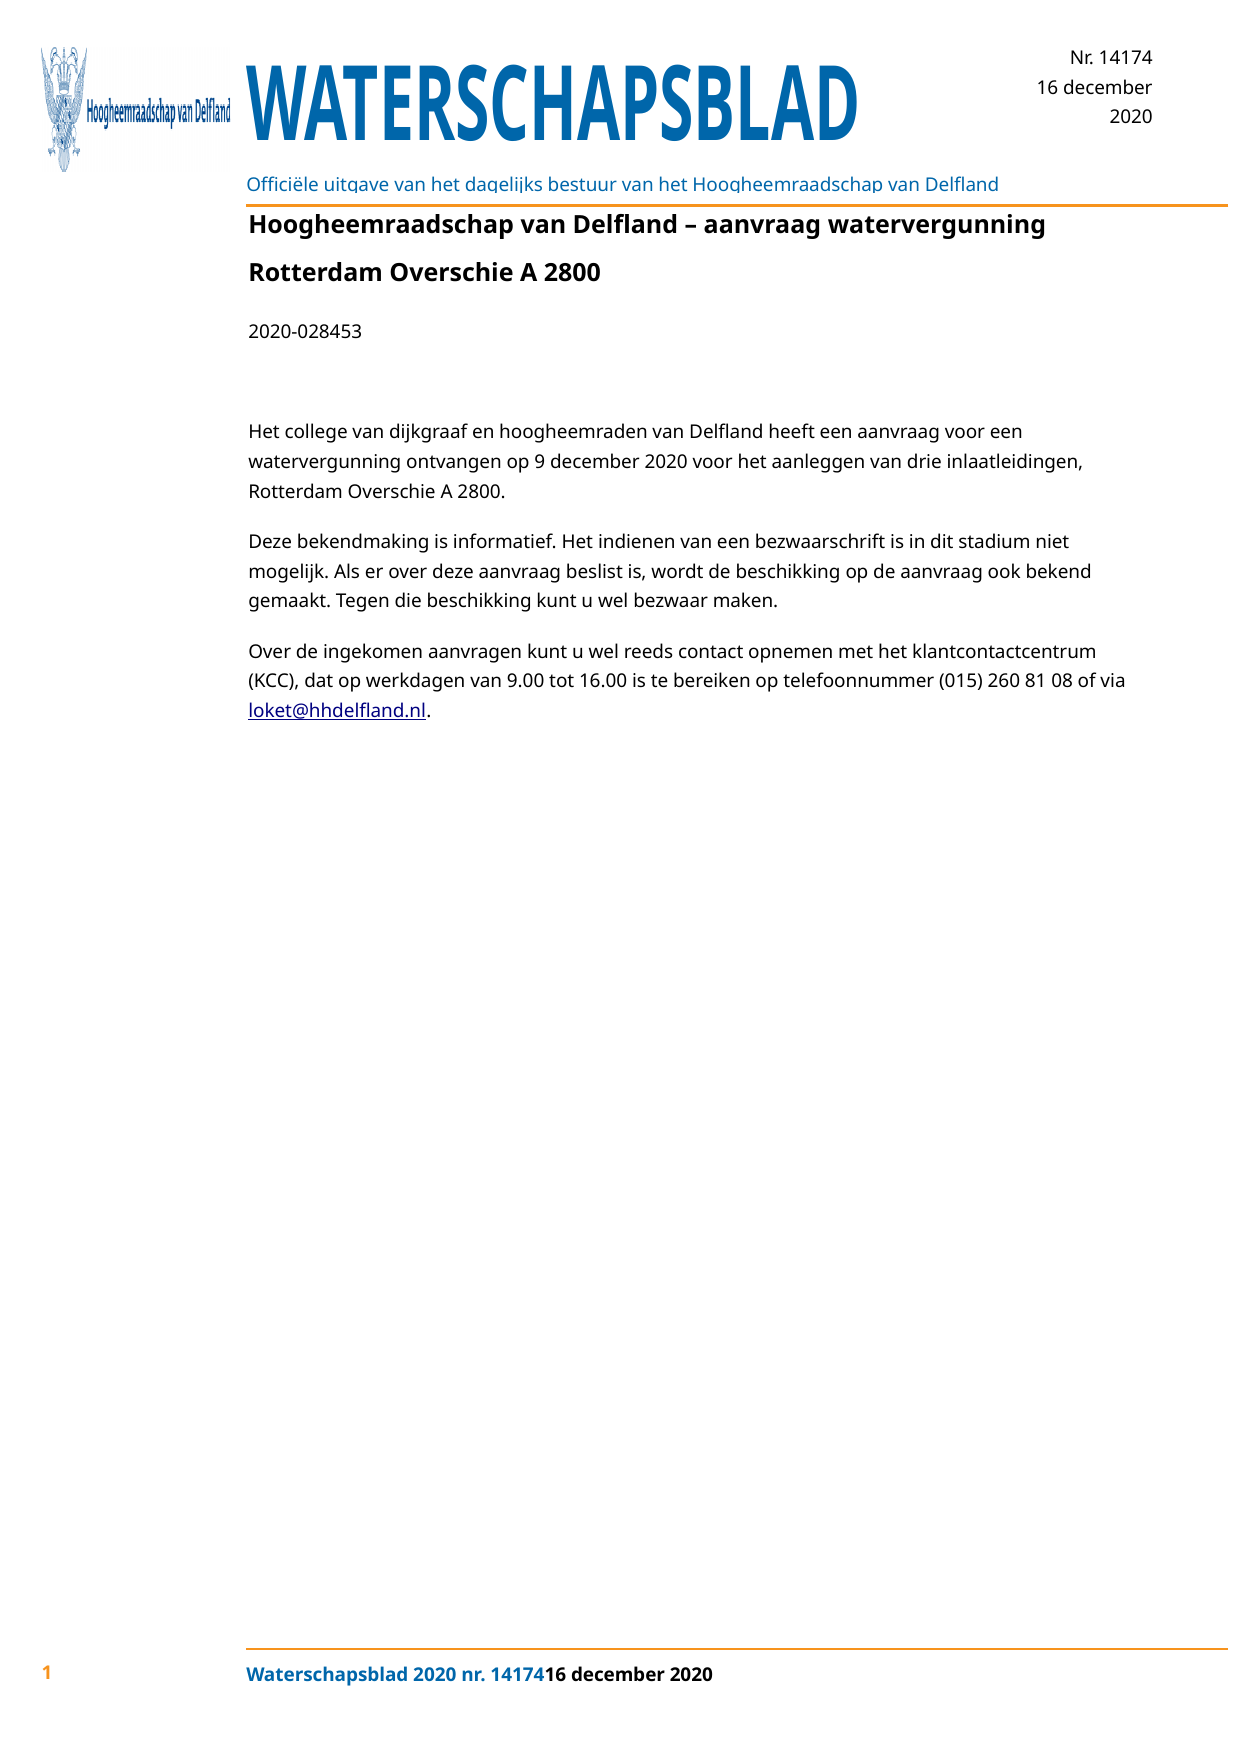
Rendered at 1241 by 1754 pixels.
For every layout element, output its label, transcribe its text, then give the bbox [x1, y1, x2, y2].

text Deze bekendmaking is informatief. Het indienen van een bezwaarschrift is in dit stadium niet mogelijk. Als er over deze aanvraag beslist is, wordt de beschikking op de aanvraag ook bekend gemaakt. Tegen die beschikking kunt u wel bezwaar maken. [248, 528, 1152, 613]
text Over de ingekomen aanvragen kunt u wel reeds contact opnemen met het klantcontactcentrum (KCC), dat op werkdagen van 9.00 tot 16.00 is te bereiken op telefoonnummer (015) 260 81 08 of via loket@hhdelfland.nl. [248, 638, 1152, 723]
text 2020-028453 [248, 318, 1152, 344]
text Het college van dijkgraaf en hoogheemraden van Delfland heeft een aanvraag voor een watervergunning ontvangen op 9 december 2020 voor het aanleggen van drie inlaatleidingen, Rotterdam Overschie A 2800. [248, 419, 1152, 504]
picture [41, 47, 231, 172]
text Hoogheemraadschap van Delfland – aanvraag watervergunning Rotterdam Overschie A 2800 [248, 207, 1152, 288]
